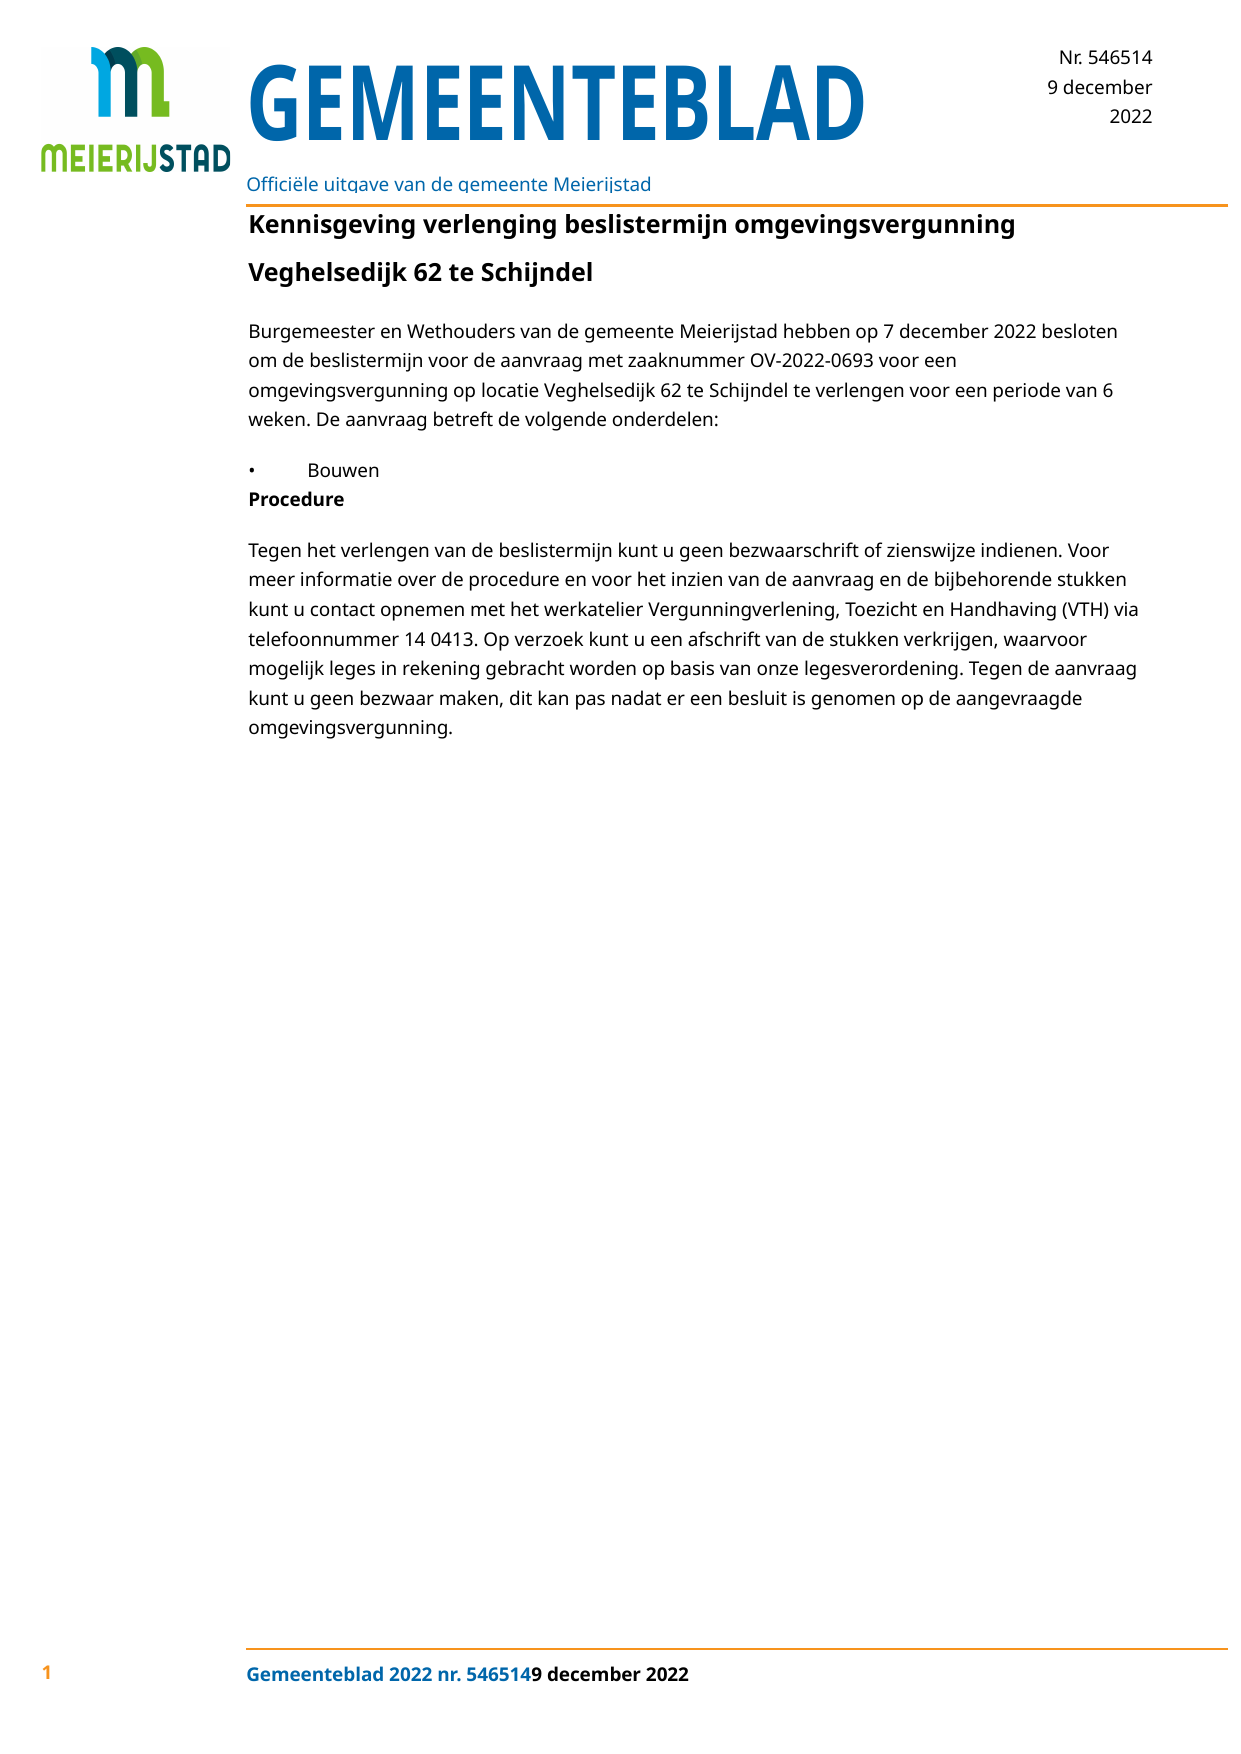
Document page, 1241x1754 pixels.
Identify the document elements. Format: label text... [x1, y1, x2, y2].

picture [41, 47, 231, 172]
text Tegen het verlengen van de beslistermijn kunt u geen bezwaarschrift of zienswijze indienen. Voor meer informatie over de procedure en voor het inzien van de aanvraag en de bijbehorende stukken kunt u contact opnemen met het werkatelier Vergunningverlening, Toezicht en Handhaving (VTH) via telefoonnummer 14 0413. Op verzoek kunt u een afschrift van de stukken verkrijgen, waarvoor mogelijk leges in rekening gebracht worden op basis van onze legesverordening. Tegen de aanvraag kunt u geen bezwaar maken, dit kan pas nadat er een besluit is genomen op de aangevraagde omgevingsvergunning. [248, 537, 1152, 740]
list Bouwen [248, 457, 1152, 483]
text Procedure [248, 487, 1152, 512]
text Burgemeester en Wethouders van de gemeente Meierijstad hebben op 7 december 2022 besloten om de beslistermijn voor de aanvraag met zaaknummer OV-2022-0693 voor een omgevingsvergunning op locatie Veghelsedijk 62 te Schijndel te verlengen voor een periode van 6 weken. De aanvraag betreft de volgende onderdelen: [248, 318, 1152, 432]
text Kennisgeving verlenging beslistermijn omgevingsvergunning Veghelsedijk 62 te Schijndel [248, 207, 1152, 288]
